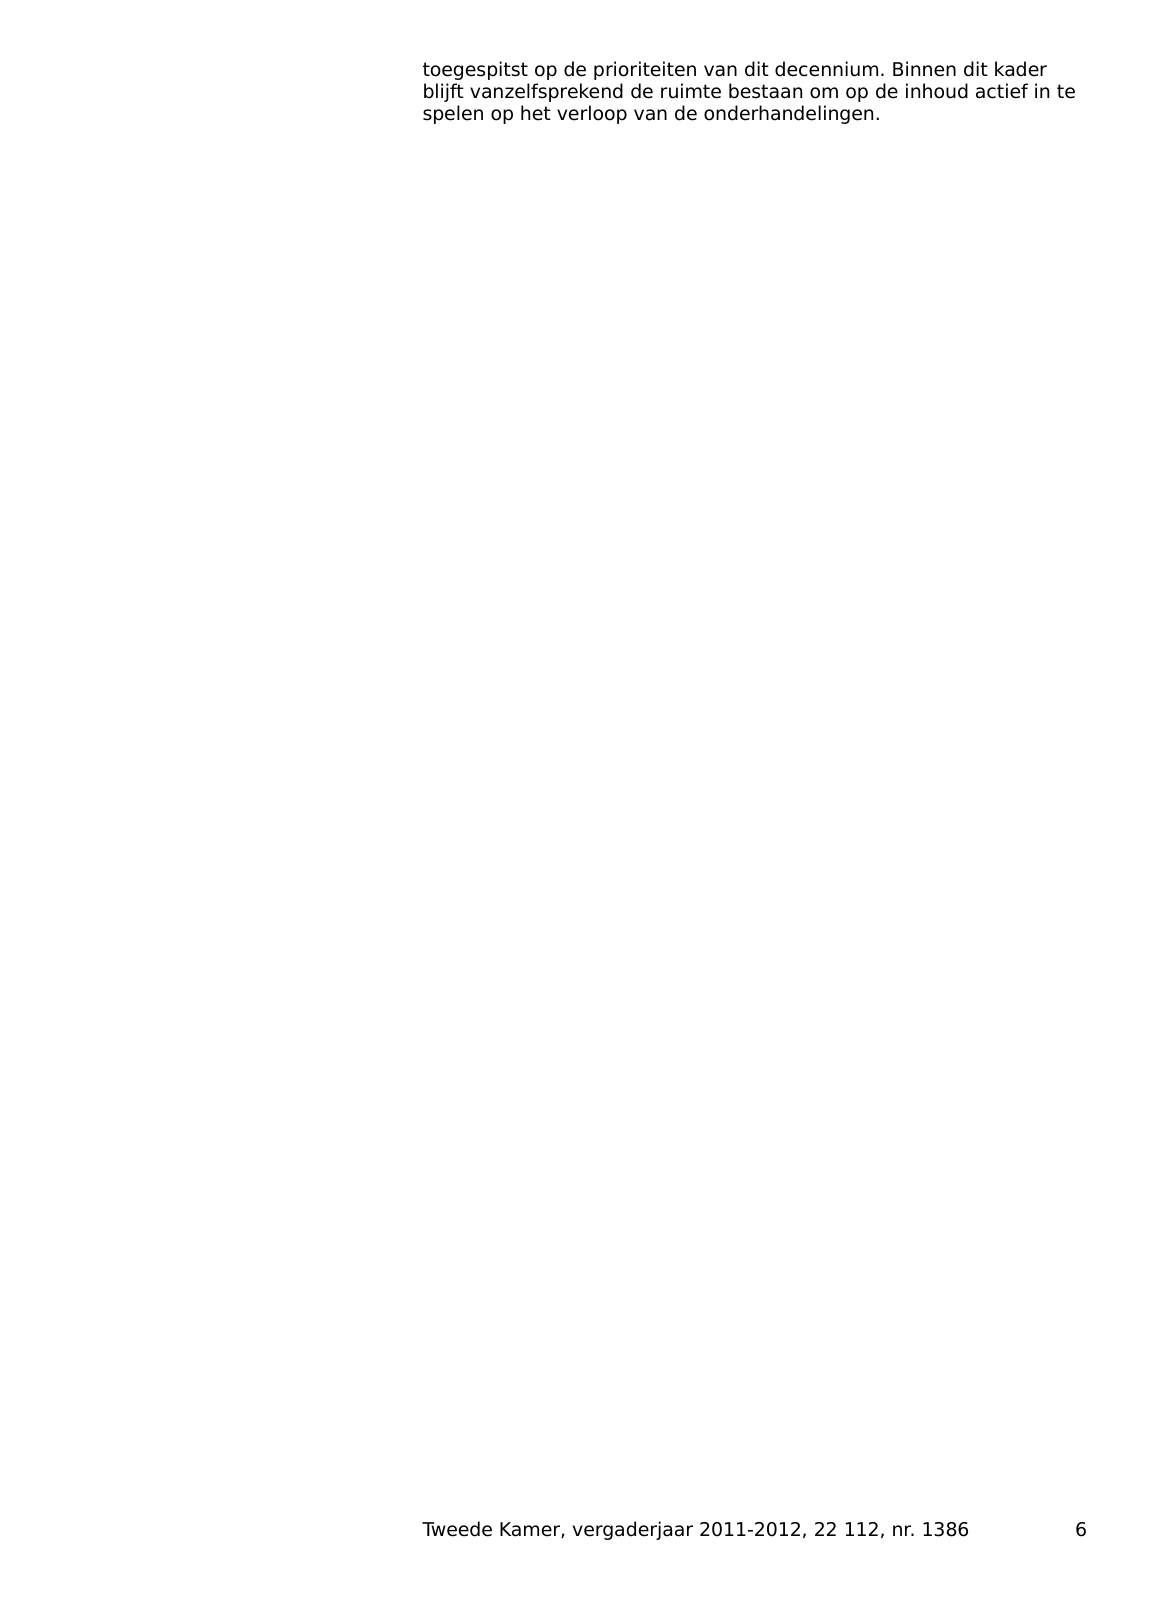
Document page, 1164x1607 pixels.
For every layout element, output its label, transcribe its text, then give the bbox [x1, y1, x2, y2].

text toegespitst op de prioriteiten van dit decennium. Binnen dit kader blijft vanzelfsprekend de ruimte bestaan om op de inhoud actief in te spelen op het verloop van de onderhandelingen. [422, 59, 1087, 125]
